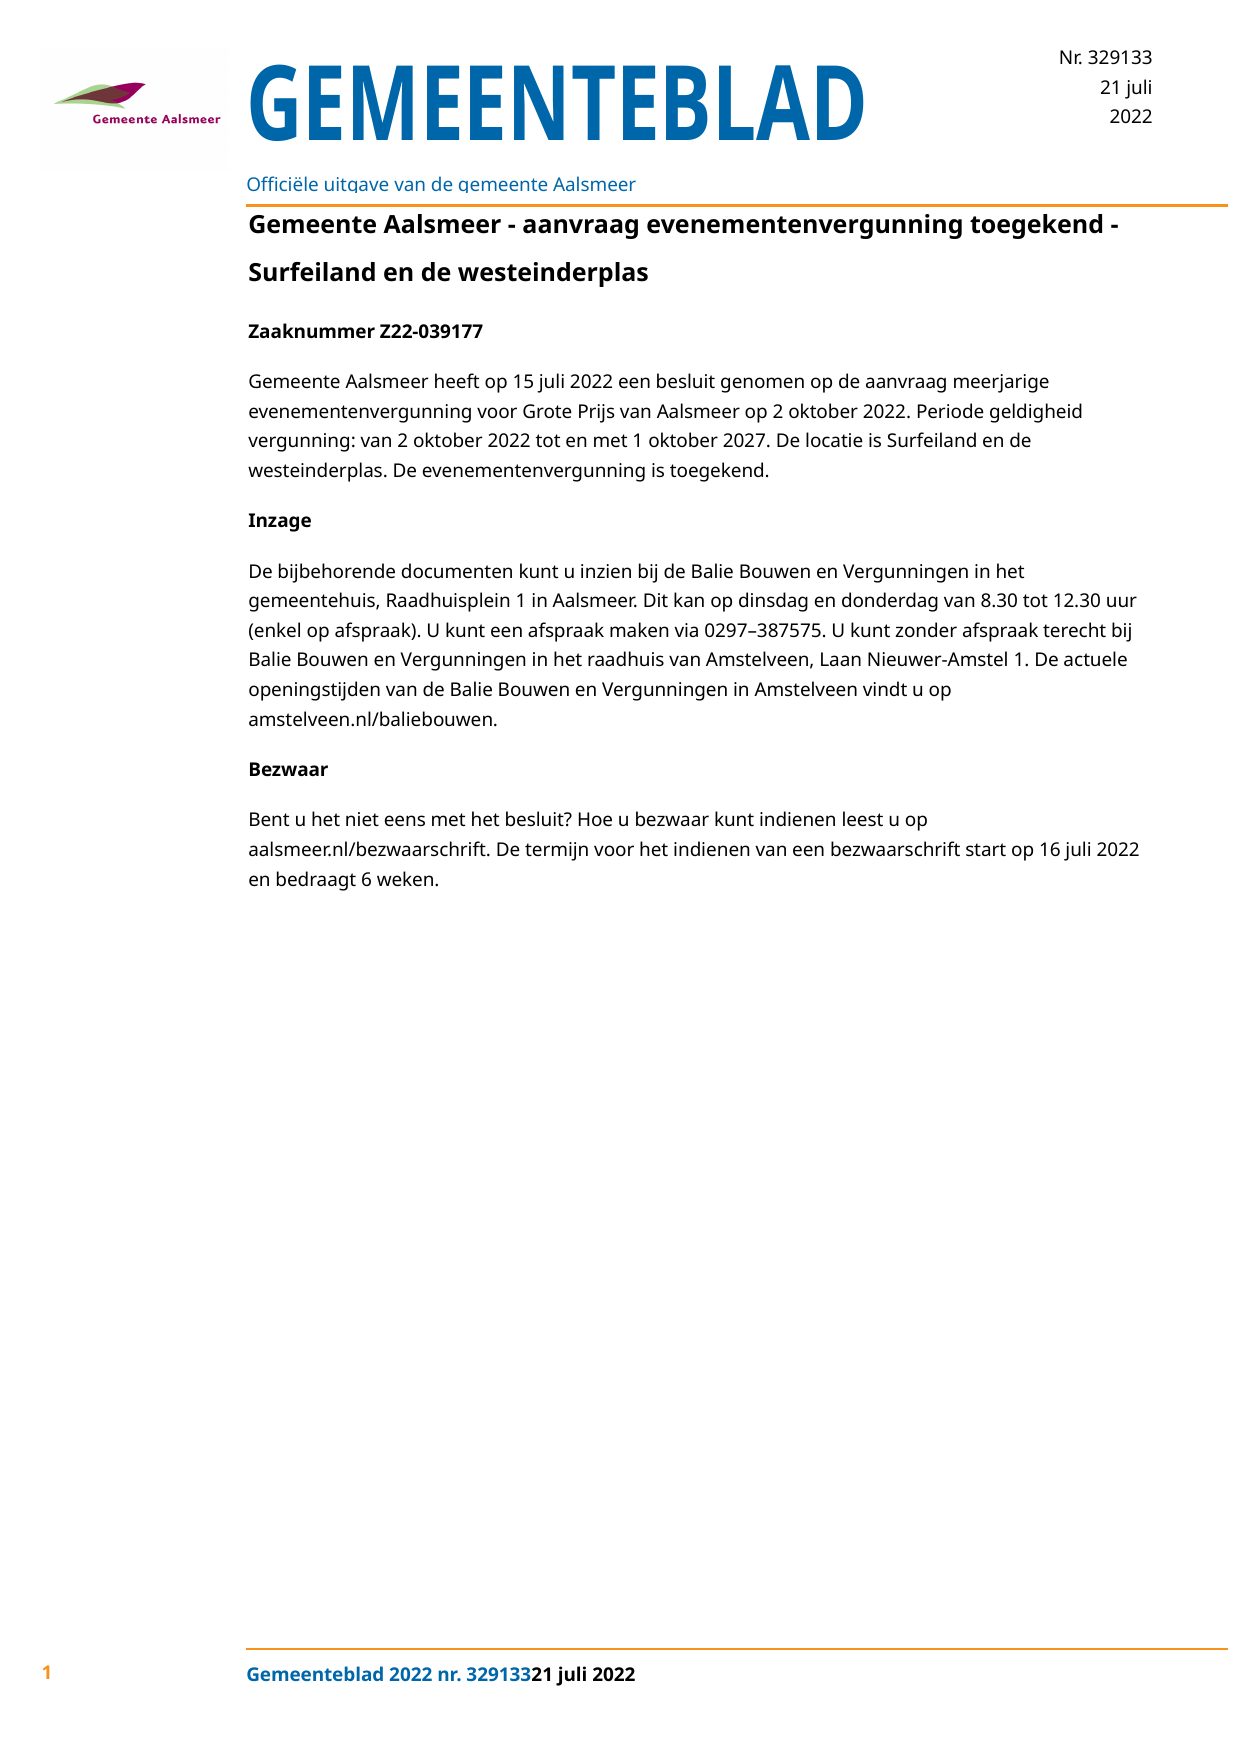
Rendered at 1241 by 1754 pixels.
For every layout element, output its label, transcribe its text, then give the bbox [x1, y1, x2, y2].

text Bent u het niet eens met het besluit? Hoe u bezwaar kunt indienen leest u op aalsmeer.nl/bezwaarschrift. De termijn voor het indienen van een bezwaarschrift start op 16 juli 2022 en bedraagt 6 weken. [248, 807, 1152, 892]
text Gemeente Aalsmeer - aanvraag evenementenvergunning toegekend - Surfeiland en de westeinderplas [248, 207, 1152, 288]
text Gemeente Aalsmeer heeft op 15 juli 2022 een besluit genomen op de aanvraag meerjarige evenementenvergunning voor Grote Prijs van Aalsmeer op 2 oktober 2022. Periode geldigheid vergunning: van 2 oktober 2022 tot en met 1 oktober 2027. De locatie is Surfeiland en de westeinderplas. De evenementenvergunning is toegekend. [248, 368, 1152, 483]
text Bezwaar [248, 756, 1152, 782]
picture [41, 47, 231, 172]
text Zaaknummer Z22-039177 [248, 318, 1152, 344]
text De bijbehorende documenten kunt u inzien bij de Balie Bouwen en Vergunningen in het gemeentehuis, Raadhuisplein 1 in Aalsmeer. Dit kan op dinsdag en donderdag van 8.30 tot 12.30 uur (enkel op afspraak). U kunt een afspraak maken via 0297–387575. U kunt zonder afspraak terecht bij Balie Bouwen en Vergunningen in het raadhuis van Amstelveen, Laan Nieuwer-Amstel 1. De actuele openingstijden van de Balie Bouwen en Vergunningen in Amstelveen vindt u op amstelveen.nl/baliebouwen. [248, 558, 1152, 732]
text Inzage [248, 507, 1152, 533]
